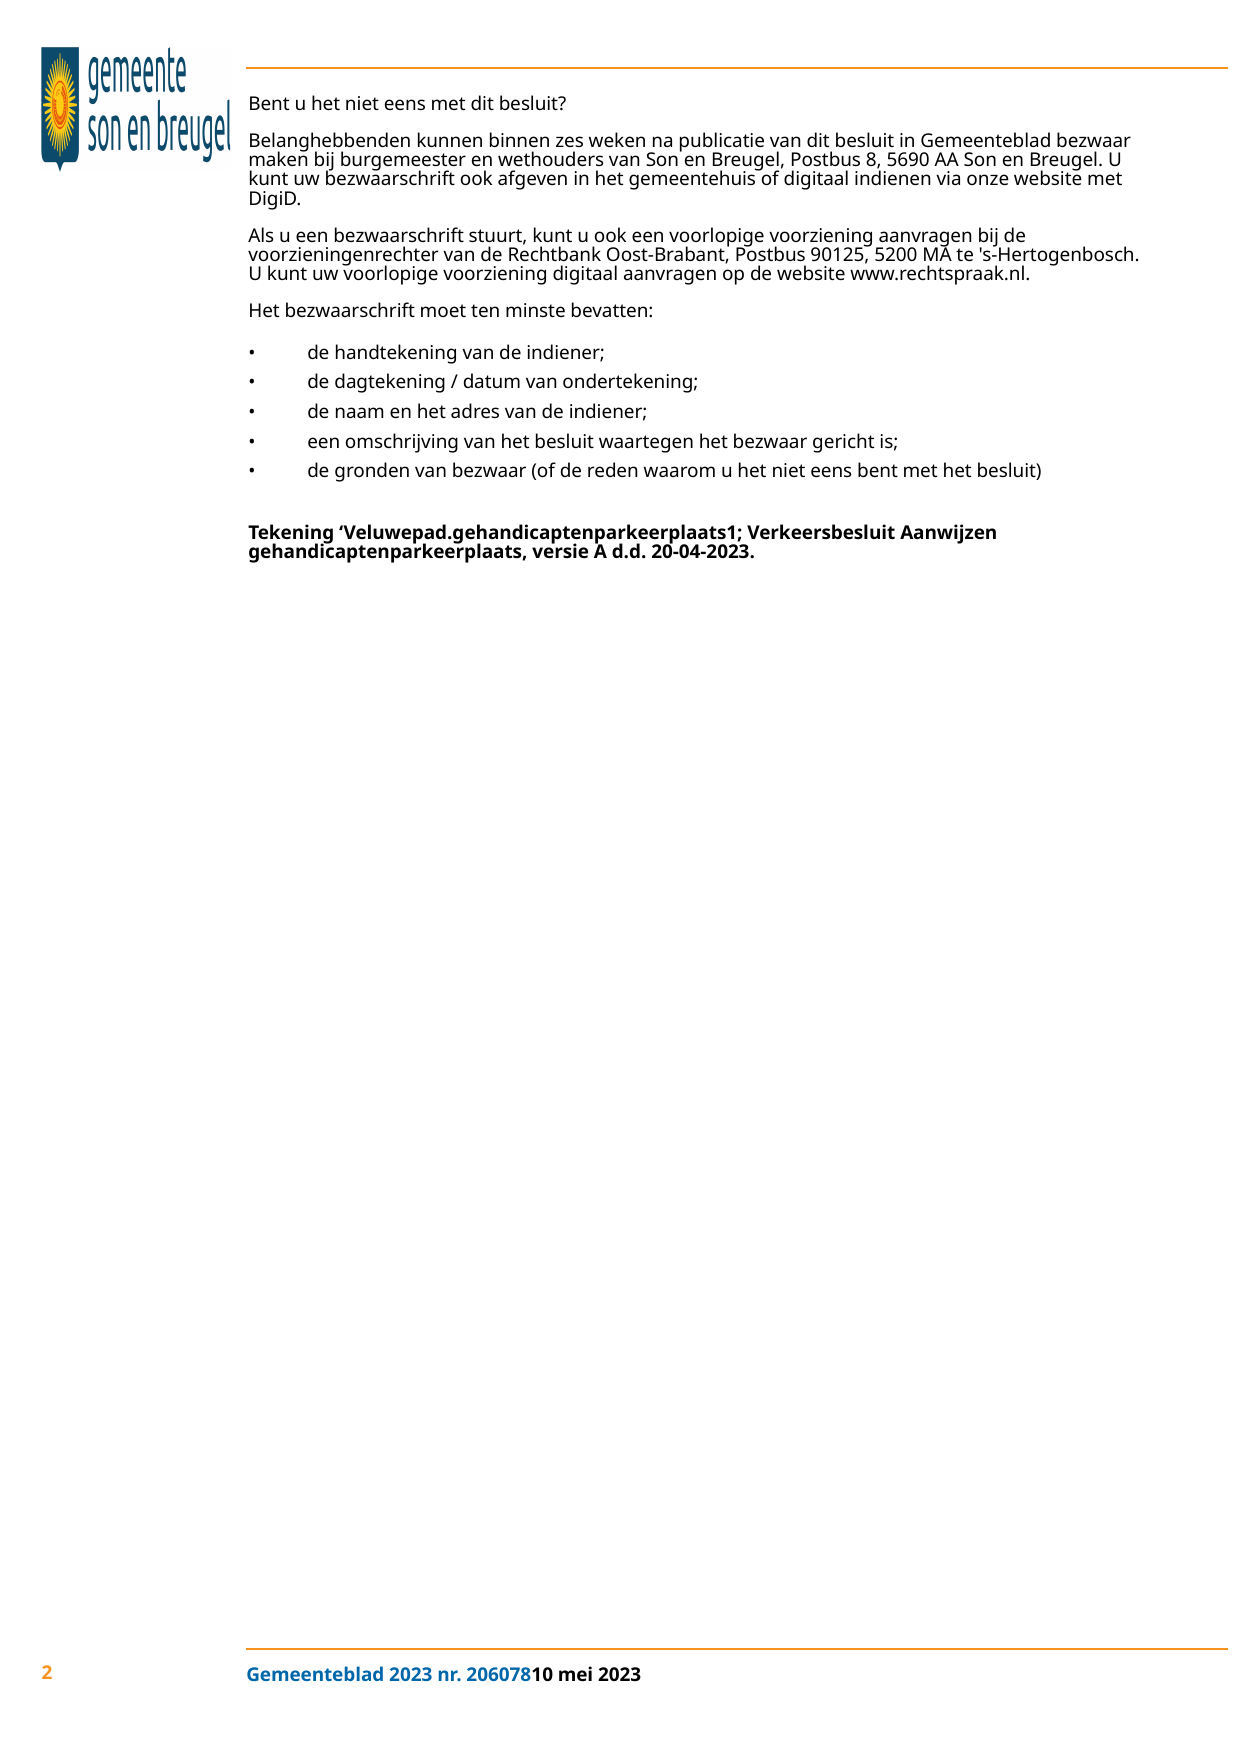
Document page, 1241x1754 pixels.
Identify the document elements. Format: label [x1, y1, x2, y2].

picture [41, 47, 231, 172]
